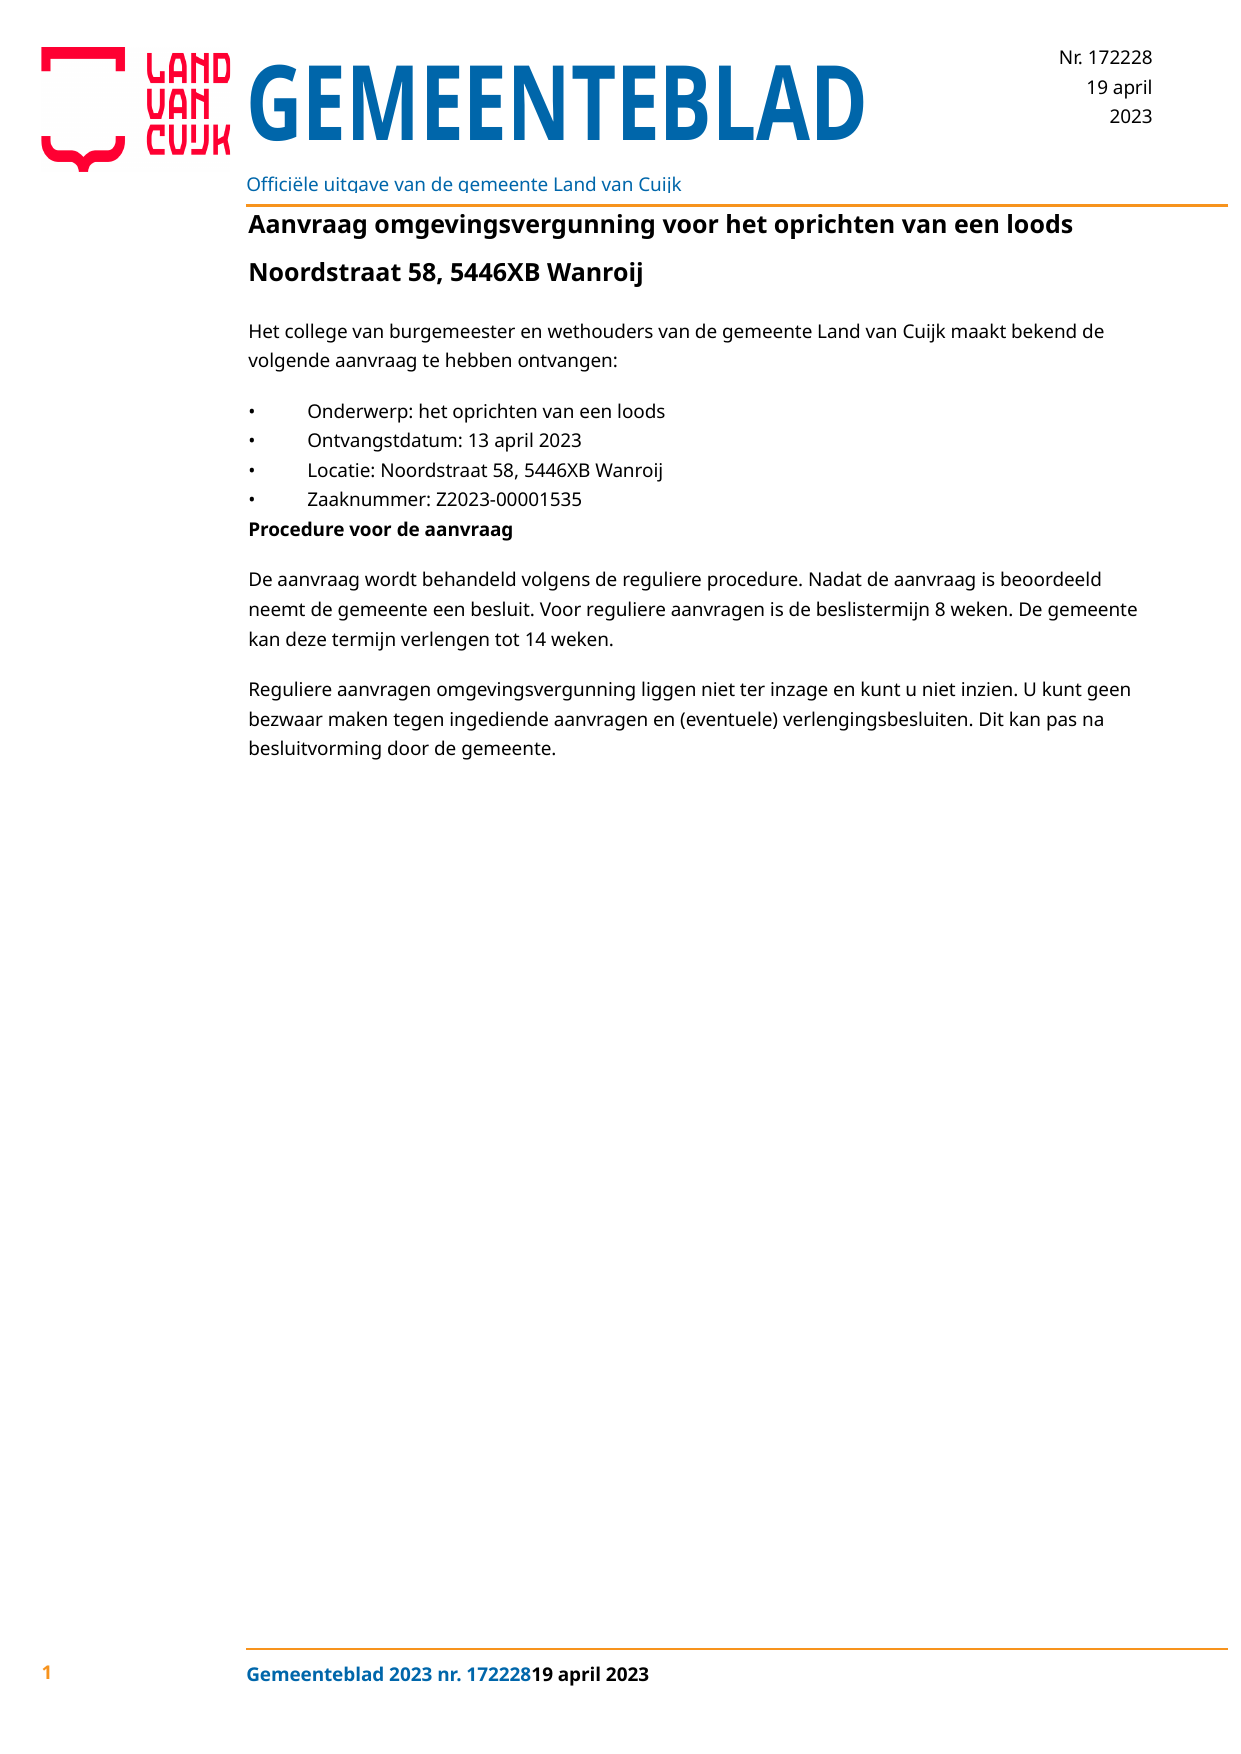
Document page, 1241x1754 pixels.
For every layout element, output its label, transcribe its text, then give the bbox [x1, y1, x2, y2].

text Reguliere aanvragen omgevingsvergunning liggen niet ter inzage en kunt u niet inzien. U kunt geen bezwaar maken tegen ingediende aanvragen en (eventuele) verlengingsbesluiten. Dit kan pas na besluitvorming door de gemeente. [248, 676, 1152, 761]
list Zaaknummer: Z2023-00001535 [248, 487, 1152, 512]
list Onderwerp: het oprichten van een loods [248, 398, 1152, 424]
text Procedure voor de aanvraag [248, 516, 1152, 542]
list Ontvangstdatum: 13 april 2023 [248, 427, 1152, 453]
text Aanvraag omgevingsvergunning voor het oprichten van een loods Noordstraat 58, 5446XB Wanroij [248, 207, 1152, 288]
picture [41, 47, 231, 172]
text Het college van burgemeester en wethouders van de gemeente Land van Cuijk maakt bekend de volgende aanvraag te hebben ontvangen: [248, 318, 1152, 373]
text De aanvraag wordt behandeld volgens de reguliere procedure. Nadat de aanvraag is beoordeeld neemt de gemeente een besluit. Voor reguliere aanvragen is de beslistermijn 8 weken. De gemeente kan deze termijn verlengen tot 14 weken. [248, 567, 1152, 652]
list Locatie: Noordstraat 58, 5446XB Wanroij [248, 457, 1152, 483]
